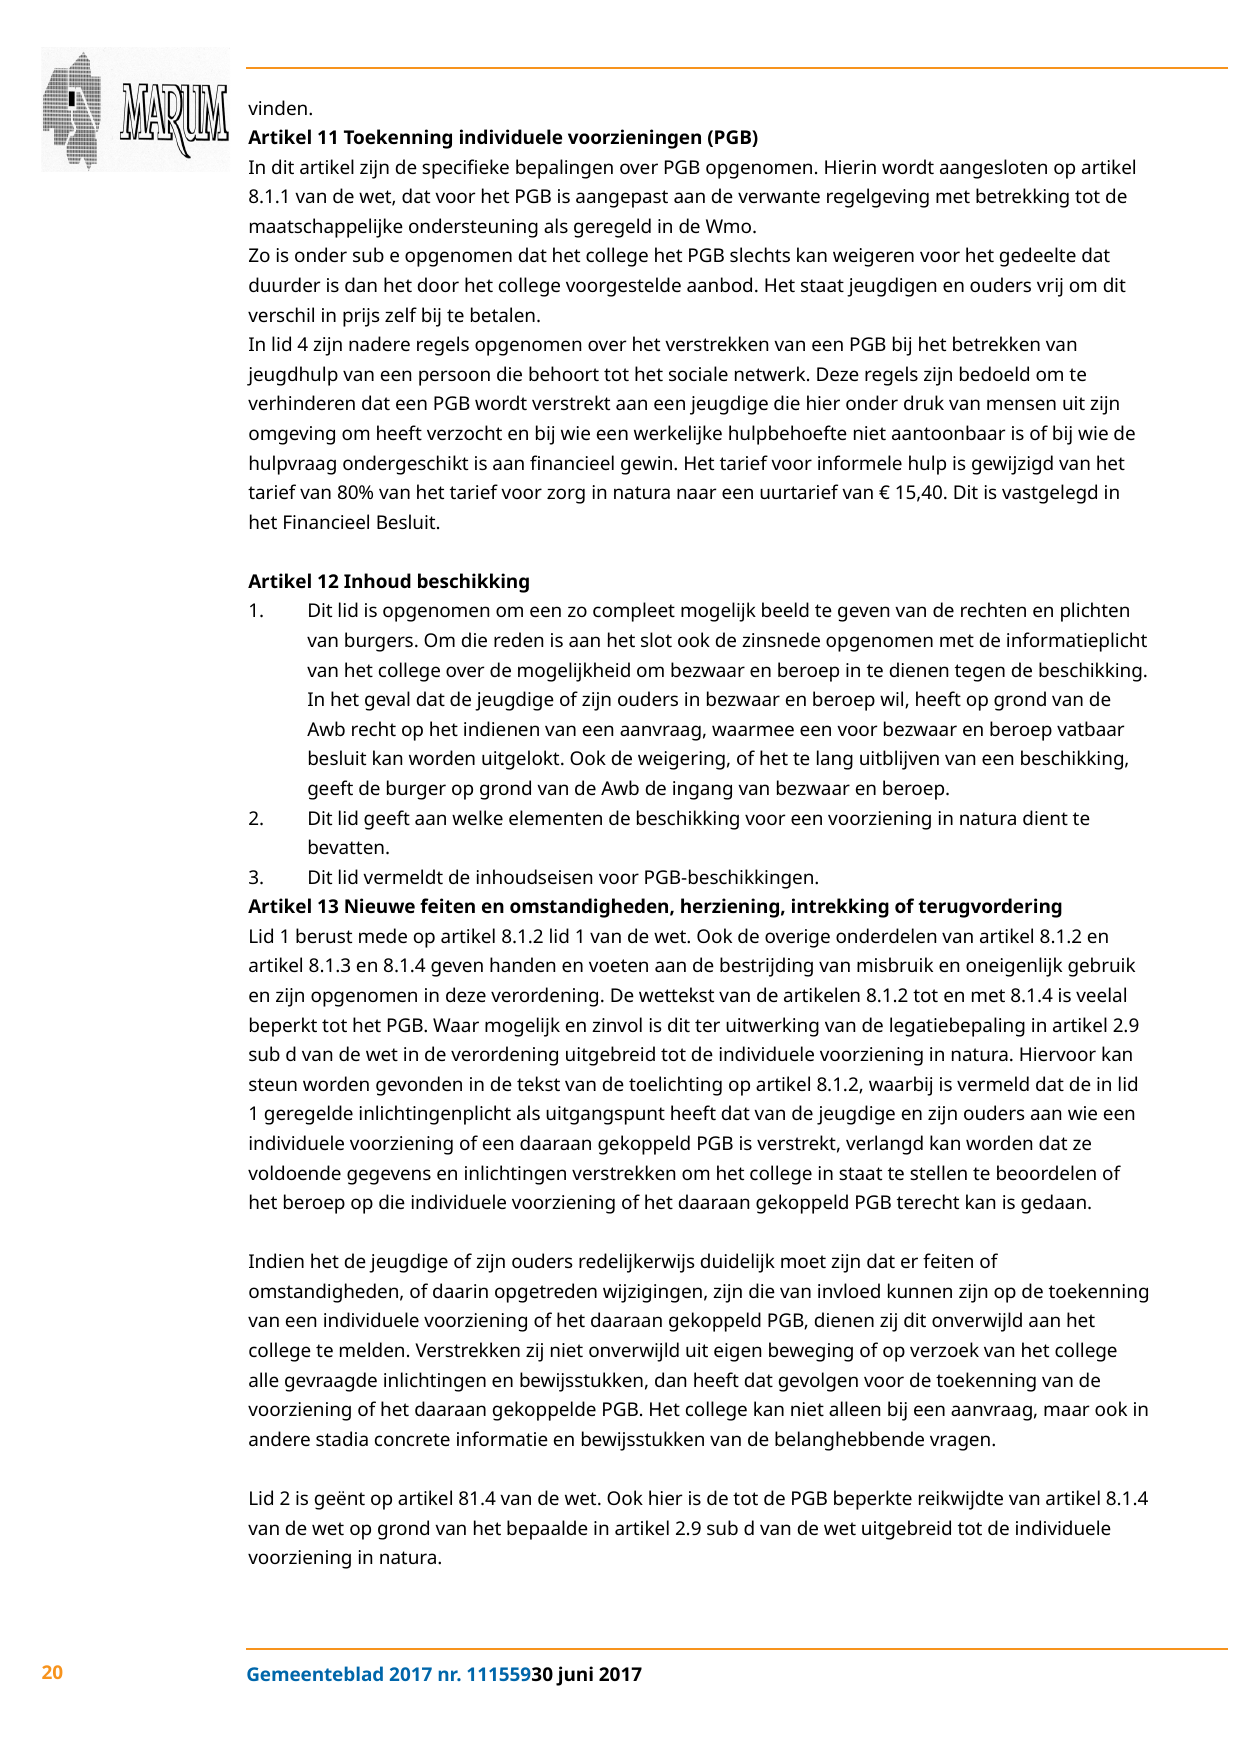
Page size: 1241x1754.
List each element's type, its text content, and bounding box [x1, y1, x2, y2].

list Dit lid geeft aan welke elementen de beschikking voor een voorziening in natura dient te bevatten. [248, 805, 1152, 860]
text Lid 1 berust mede op artikel 8.1.2 lid 1 van de wet. Ook de overige onderdelen van artikel 8.1.2 en artikel 8.1.3 en 8.1.4 geven handen en voeten aan de bestrijding van misbruik en oneigenlijk gebruik en zijn opgenomen in deze verordening. De wettekst van de artikelen 8.1.2 tot en met 8.1.4 is veelal beperkt tot het PGB. Waar mogelijk en zinvol is dit ter uitwerking van de legatiebepaling in artikel 2.9 sub d van de wet in de verordening uitgebreid tot de individuele voorziening in natura. Hiervoor kan steun worden gevonden in de tekst van de toelichting op artikel 8.1.2, waarbij is vermeld dat de in lid 1 geregelde inlichtingenplicht als uitgangspunt heeft dat van de jeugdige en zijn ouders aan wie een individuele voorziening of een daaraan gekoppeld PGB is verstrekt, verlangd kan worden dat ze voldoende gegevens en inlichtingen verstrekken om het college in staat te stellen te beoordelen of het beroep op die individuele voorziening of het daaraan gekoppeld PGB terecht kan is gedaan. [248, 923, 1152, 1215]
text Artikel 11 Toekenning individuele voorzieningen (PGB) [248, 124, 1152, 150]
text In dit artikel zijn de specifieke bepalingen over PGB opgenomen. Hierin wordt aangesloten op artikel 8.1.1 van de wet, dat voor het PGB is aangepast aan de verwante regelgeving met betrekking tot de maatschappelijke ondersteuning als geregeld in de Wmo. [248, 154, 1152, 239]
text In lid 4 zijn nadere regels opgenomen over het verstrekken van een PGB bij het betrekken van jeugdhulp van een persoon die behoort tot het sociale netwerk. Deze regels zijn bedoeld om te verhinderen dat een PGB wordt verstrekt aan een jeugdige die hier onder druk van mensen uit zijn omgeving om heeft verzocht en bij wie een werkelijke hulpbehoefte niet aantoonbaar is of bij wie de hulpvraag ondergeschikt is aan financieel gewin. Het tarief voor informele hulp is gewijzigd van het tarief van 80% van het tarief voor zorg in natura naar een uurtarief van € 15,40. Dit is vastgelegd in het Financieel Besluit. [248, 331, 1152, 535]
text Lid 2 is geënt op artikel 81.4 van de wet. Ook hier is de tot de PGB beperkte reikwijdte van artikel 8.1.4 van de wet op grond van het bepaalde in artikel 2.9 sub d van de wet uitgebreid tot de individuele voorziening in natura. [248, 1485, 1152, 1570]
text Artikel 13 Nieuwe feiten en omstandigheden, herziening, intrekking of terugvordering [248, 893, 1152, 919]
list Dit lid vermeldt de inhoudseisen voor PGB-beschikkingen. [248, 864, 1152, 890]
text Indien het de jeugdige of zijn ouders redelijkerwijs duidelijk moet zijn dat er feiten of omstandigheden, of daarin opgetreden wijzigingen, zijn die van invloed kunnen zijn op de toekenning van een individuele voorziening of het daaraan gekoppeld PGB, dienen zij dit onverwijld aan het college te melden. Verstrekken zij niet onverwijld uit eigen beweging of op verzoek van het college alle gevraagde inlichtingen en bewijsstukken, dan heeft dat gevolgen voor de toekenning van de voorziening of het daaraan gekoppelde PGB. Het college kan niet alleen bij een aanvraag, maar ook in andere stadia concrete informatie en bewijsstukken van de belanghebbende vragen. [248, 1248, 1152, 1452]
picture [41, 47, 231, 172]
list Dit lid is opgenomen om een zo compleet mogelijk beeld te geven van de rechten en plichten van burgers. Om die reden is aan het slot ook de zinsnede opgenomen met de informatieplicht van het college over de mogelijkheid om bezwaar en beroep in te dienen tegen de beschikking. In het geval dat de jeugdige of zijn ouders in bezwaar en beroep wil, heeft op grond van de Awb recht op het indienen van een aanvraag, waarmee een voor bezwaar en beroep vatbaar besluit kan worden uitgelokt. Ook de weigering, of het te lang uitblijven van een beschikking, geeft de burger op grond van de Awb de ingang van bezwaar en beroep. [248, 598, 1152, 801]
text vinden. [248, 95, 1152, 121]
text Zo is onder sub e opgenomen dat het college het PGB slechts kan weigeren voor het gedeelte dat duurder is dan het door het college voorgestelde aanbod. Het staat jeugdigen en ouders vrij om dit verschil in prijs zelf bij te betalen. [248, 243, 1152, 328]
text Artikel 12 Inhoud beschikking [248, 568, 1152, 594]
